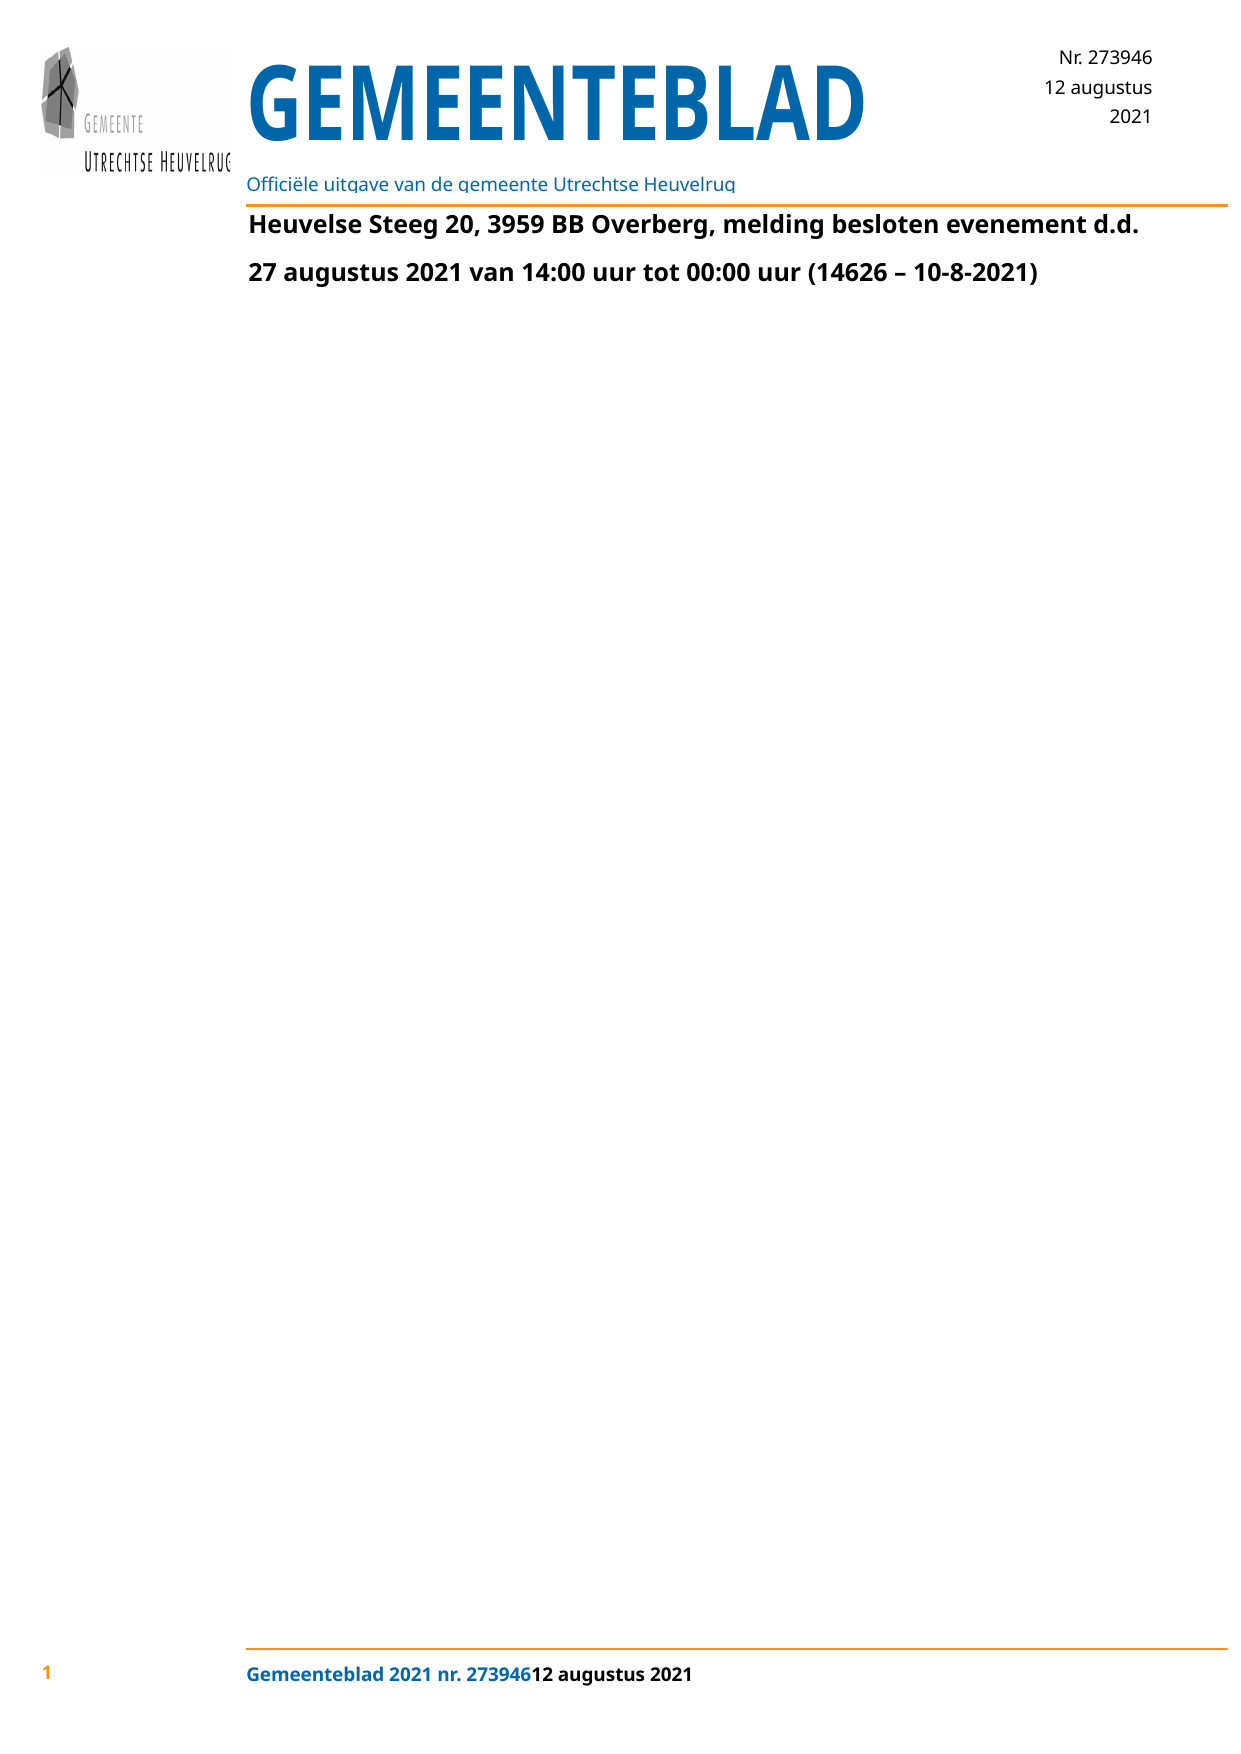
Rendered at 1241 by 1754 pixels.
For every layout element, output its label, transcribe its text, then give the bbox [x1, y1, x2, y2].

picture [41, 47, 231, 172]
text Heuvelse Steeg 20, 3959 BB Overberg, melding besloten evenement d.d. 27 augustus 2021 van 14:00 uur tot 00:00 uur (14626 – 10-8-2021) [248, 207, 1152, 288]
